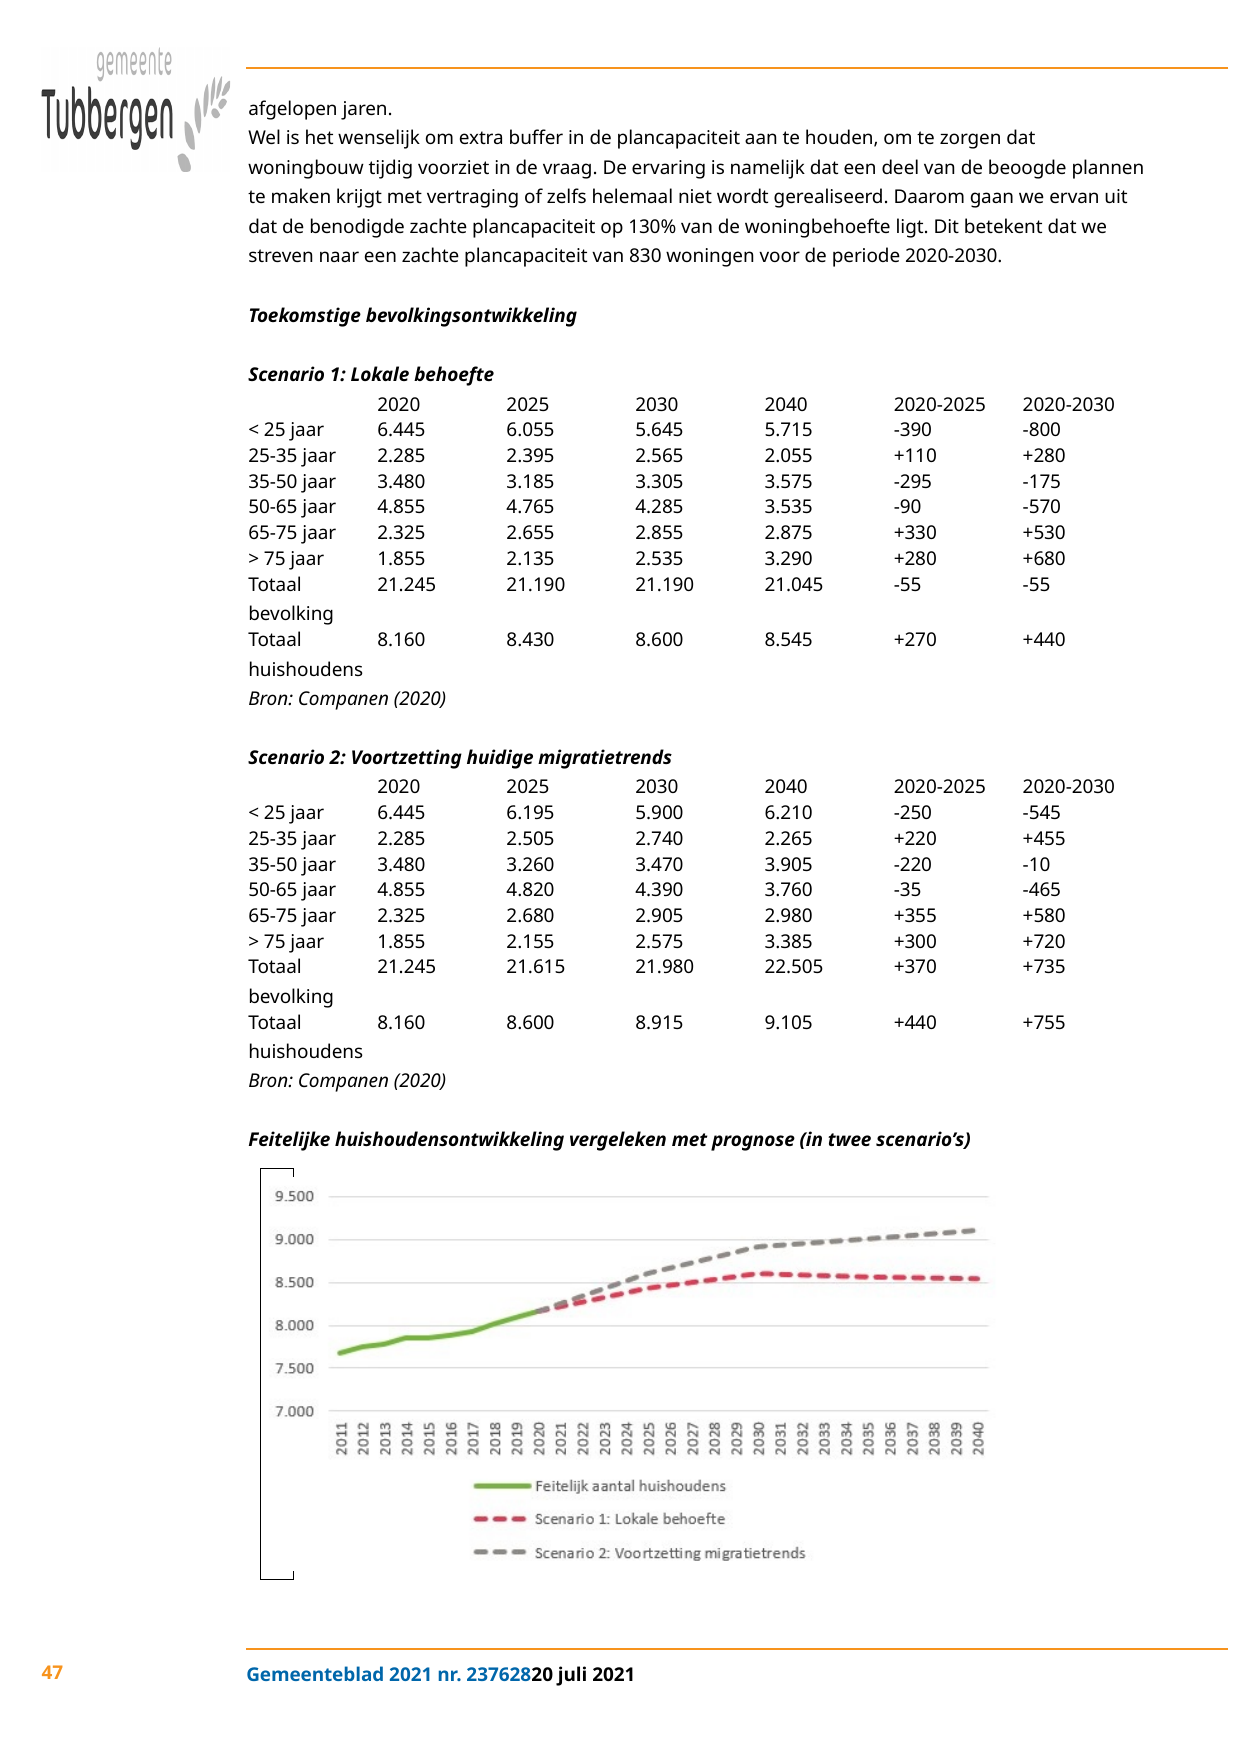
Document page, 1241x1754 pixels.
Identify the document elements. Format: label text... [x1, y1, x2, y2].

table_cell 8.160 [377, 1009, 506, 1064]
table_cell 25-35 jaar [248, 442, 377, 468]
table_cell 6.445 [377, 799, 506, 825]
table_cell 2.680 [506, 902, 635, 928]
table_cell 21.245 [377, 954, 506, 1009]
table_cell 2.875 [764, 519, 893, 545]
table_cell 3.905 [764, 851, 893, 876]
table_header 2020-2030 [1023, 774, 1152, 799]
table_cell -10 [1023, 851, 1152, 876]
table_cell 2.855 [635, 519, 764, 545]
table_cell 2.740 [635, 825, 764, 851]
text Scenario 1: Lokale behoefte [248, 361, 1152, 387]
table_cell -295 [894, 468, 1022, 494]
picture [268, 1177, 1008, 1571]
table_cell 8.600 [506, 1009, 635, 1064]
table_cell +370 [894, 954, 1022, 1009]
table_header 2040 [764, 774, 893, 799]
table_cell +735 [1023, 954, 1152, 1009]
table_header 2025 [506, 774, 635, 799]
table_cell 3.305 [635, 468, 764, 494]
table_header 2020 [377, 391, 506, 416]
table_cell 2.325 [377, 902, 506, 928]
table_cell 65-75 jaar [248, 519, 377, 545]
table_cell -175 [1023, 468, 1152, 494]
table_cell 2.395 [506, 442, 635, 468]
table_cell 4.765 [506, 494, 635, 519]
table_cell 3.575 [764, 468, 893, 494]
table_cell < 25 jaar [248, 799, 377, 825]
table_header 2020-2025 [894, 391, 1022, 416]
table_cell +720 [1023, 928, 1152, 954]
table_cell 6.445 [377, 416, 506, 442]
table_cell 2.155 [506, 928, 635, 954]
table_header [248, 774, 377, 799]
table_cell 22.505 [764, 954, 893, 1009]
table_cell 6.195 [506, 799, 635, 825]
table_cell 5.900 [635, 799, 764, 825]
table_cell Totaal bevolking [248, 571, 377, 626]
text Bron: Companen (2020) [248, 1067, 1152, 1093]
text Bron: Companen (2020) [248, 685, 1152, 710]
table_cell -55 [1023, 571, 1152, 626]
table_cell 50-65 jaar [248, 494, 377, 519]
text afgelopen jaren. [248, 95, 1152, 121]
table_cell 21.045 [764, 571, 893, 626]
table_cell 3.385 [764, 928, 893, 954]
text Feitelijke huishoudensontwikkeling vergeleken met prognose (in twee scenario’s) [248, 1127, 1152, 1152]
text Scenario 2: Voortzetting huidige migratietrends [248, 744, 1152, 769]
table_cell 3.185 [506, 468, 635, 494]
table_cell 2.655 [506, 519, 635, 545]
table_cell +440 [1023, 626, 1152, 681]
table_cell < 25 jaar [248, 416, 377, 442]
table_cell Totaal huishoudens [248, 626, 377, 681]
table_cell > 75 jaar [248, 928, 377, 954]
table_cell Totaal huishoudens [248, 1009, 377, 1064]
table_header 2040 [764, 391, 893, 416]
table_cell > 75 jaar [248, 545, 377, 571]
text Toekomstige bevolkingsontwikkeling [248, 302, 1152, 328]
table_cell 50-65 jaar [248, 876, 377, 902]
table_cell -35 [894, 876, 1022, 902]
table_cell -570 [1023, 494, 1152, 519]
table_cell 8.545 [764, 626, 893, 681]
table_cell 2.325 [377, 519, 506, 545]
table_cell +530 [1023, 519, 1152, 545]
table_cell 4.820 [506, 876, 635, 902]
table_cell 8.915 [635, 1009, 764, 1064]
table_cell +455 [1023, 825, 1152, 851]
picture [41, 47, 231, 172]
table_cell 65-75 jaar [248, 902, 377, 928]
table_cell 6.055 [506, 416, 635, 442]
table_cell 8.430 [506, 626, 635, 681]
table_cell 5.645 [635, 416, 764, 442]
table_cell -90 [894, 494, 1022, 519]
table_cell 3.290 [764, 545, 893, 571]
table_cell 2.135 [506, 545, 635, 571]
table_cell 5.715 [764, 416, 893, 442]
table_cell 35-50 jaar [248, 851, 377, 876]
table_cell +280 [894, 545, 1022, 571]
table_cell -465 [1023, 876, 1152, 902]
table_cell -220 [894, 851, 1022, 876]
table_cell 2.565 [635, 442, 764, 468]
table_cell -390 [894, 416, 1022, 442]
table_cell -250 [894, 799, 1022, 825]
table_cell 3.480 [377, 468, 506, 494]
table_cell 2.905 [635, 902, 764, 928]
table_cell 4.390 [635, 876, 764, 902]
table_cell 21.245 [377, 571, 506, 626]
table_header 2020-2030 [1023, 391, 1152, 416]
table_header 2030 [635, 391, 764, 416]
table_cell 2.575 [635, 928, 764, 954]
table_cell +110 [894, 442, 1022, 468]
table_cell 3.260 [506, 851, 635, 876]
table_cell 3.535 [764, 494, 893, 519]
text Wel is het wenselijk om extra buffer in de plancapaciteit aan te houden, om te zorgen dat woningbouw tijdig voorziet in de vraag. De ervaring is namelijk dat een deel van de beoogde plannen te maken krijgt met vertraging of zelfs helemaal niet wordt gerealiseerd. Daarom gaan we ervan uit dat de benodigde zachte plancapaciteit op 130% van de woningbehoefte ligt. Dit betekent dat we streven naar een zachte plancapaciteit van 830 woningen voor de periode 2020-2030. [248, 124, 1152, 268]
table_cell +270 [894, 626, 1022, 681]
table_cell 3.470 [635, 851, 764, 876]
table_cell 4.855 [377, 494, 506, 519]
table_cell 2.265 [764, 825, 893, 851]
table_header 2030 [635, 774, 764, 799]
table_cell +755 [1023, 1009, 1152, 1064]
table_cell +680 [1023, 545, 1152, 571]
table_cell +300 [894, 928, 1022, 954]
table_cell 3.480 [377, 851, 506, 876]
table_cell +355 [894, 902, 1022, 928]
table_cell -55 [894, 571, 1022, 626]
table_header 2020 [377, 774, 506, 799]
table_cell 21.190 [635, 571, 764, 626]
table_cell +580 [1023, 902, 1152, 928]
table_cell 21.190 [506, 571, 635, 626]
table_header 2020-2025 [894, 774, 1022, 799]
table_cell 6.210 [764, 799, 893, 825]
table_header 2025 [506, 391, 635, 416]
table_cell Totaal bevolking [248, 954, 377, 1009]
table_cell 3.760 [764, 876, 893, 902]
table_header [248, 391, 377, 416]
table_cell 4.285 [635, 494, 764, 519]
table_cell -800 [1023, 416, 1152, 442]
table_cell 2.285 [377, 442, 506, 468]
table_cell 25-35 jaar [248, 825, 377, 851]
table_cell 21.615 [506, 954, 635, 1009]
table_cell -545 [1023, 799, 1152, 825]
table_cell 2.535 [635, 545, 764, 571]
table_cell 35-50 jaar [248, 468, 377, 494]
table_cell 21.980 [635, 954, 764, 1009]
table_cell 8.160 [377, 626, 506, 681]
table_cell 1.855 [377, 545, 506, 571]
table_cell 2.055 [764, 442, 893, 468]
table_cell +440 [894, 1009, 1022, 1064]
table_cell +280 [1023, 442, 1152, 468]
table_cell +330 [894, 519, 1022, 545]
table_cell 9.105 [764, 1009, 893, 1064]
table_cell 8.600 [635, 626, 764, 681]
table_cell 1.855 [377, 928, 506, 954]
table_cell 4.855 [377, 876, 506, 902]
table_cell 2.980 [764, 902, 893, 928]
table_cell 2.505 [506, 825, 635, 851]
table_cell 2.285 [377, 825, 506, 851]
table_cell +220 [894, 825, 1022, 851]
